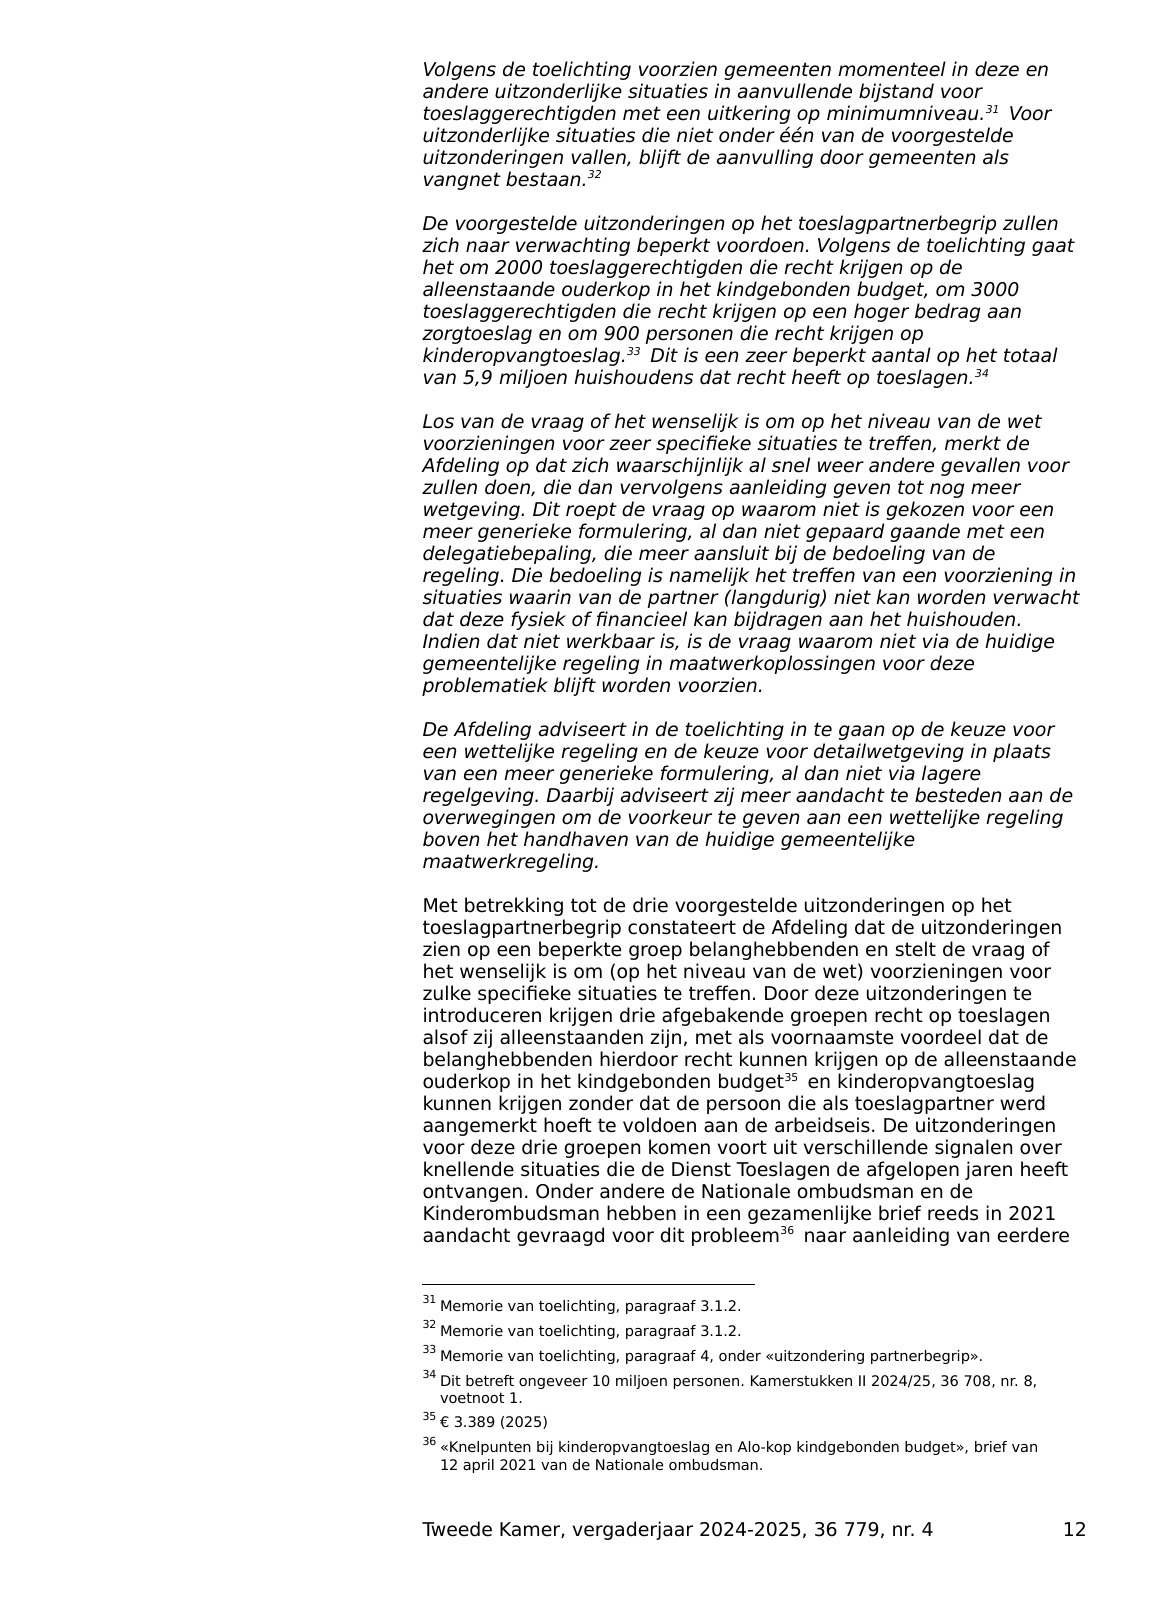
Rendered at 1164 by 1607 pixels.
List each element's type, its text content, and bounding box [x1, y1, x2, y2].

text Los van de vraag of het wenselijk is om op het niveau van de wet voorzieningen voor zeer specifieke situaties te treffen, merkt de Afdeling op dat zich waarschijnlijk al snel weer andere gevallen voor zullen doen, die dan vervolgens aanleiding geven tot nog meer wetgeving. Dit roept de vraag op waarom niet is gekozen voor een meer generieke formulering, al dan niet gepaard gaande met een delegatiebepaling, die meer aansluit bij de bedoeling van de regeling. Die bedoeling is namelijk het treffen van een voorziening in situaties waarin van de partner (langdurig) niet kan worden verwacht dat deze fysiek of financieel kan bijdragen aan het huishouden. Indien dat niet werkbaar is, is de vraag waarom niet via de huidige gemeentelijke regeling in maatwerkoplossingen voor deze problematiek blijft worden voorzien. [422, 411, 1087, 697]
text «Knelpunten bij kinderopvangtoeslag en Alo-kop kindgebonden budget», brief van 12 april 2021 van de Nationale ombudsman. [422, 1435, 1087, 1474]
text Memorie van toelichting, paragraaf 4, onder «uitzondering partnerbegrip». [422, 1343, 1087, 1366]
text Memorie van toelichting, paragraaf 3.1.2. [422, 1293, 1087, 1316]
text Dit betreft ongeveer 10 miljoen personen. Kamerstukken II 2024/25, 36 708, nr. 8, voetnoot 1. [422, 1368, 1087, 1407]
text Memorie van toelichting, paragraaf 3.1.2. [422, 1318, 1087, 1341]
text De Afdeling adviseert in de toelichting in te gaan op de keuze voor een wettelijke regeling en de keuze voor detailwetgeving in plaats van een meer generieke formulering, al dan niet via lagere regelgeving. Daarbij adviseert zij meer aandacht te besteden aan de overwegingen om de voorkeur te geven aan een wettelijke regeling boven het handhaven van de huidige gemeentelijke maatwerkregeling. [422, 719, 1087, 873]
text De voorgestelde uitzonderingen op het toeslagpartnerbegrip zullen zich naar verwachting beperkt voordoen. Volgens de toelichting gaat het om 2000 toeslaggerechtigden die recht krijgen op de alleenstaande ouderkop in het kindgebonden budget, om 3000 toeslaggerechtigden die recht krijgen op een hoger bedrag aan zorgtoeslag en om 900 personen die recht krijgen op kinderopvangtoeslag. Dit is een zeer beperkt aantal op het totaal van 5,9 miljoen huishoudens dat recht heeft op toeslagen. [422, 213, 1087, 389]
text Met betrekking tot de drie voorgestelde uitzonderingen op het toeslagpartnerbegrip constateert de Afdeling dat de uitzonderingen zien op een beperkte groep belanghebbenden en stelt de vraag of het wenselijk is om (op het niveau van de wet) voorzieningen voor zulke specifieke situaties te treffen. Door deze uitzonderingen te introduceren krijgen drie afgebakende groepen recht op toeslagen alsof zij alleenstaanden zijn, met als voornaamste voordeel dat de belanghebbenden hierdoor recht kunnen krijgen op de alleenstaande ouderkop in het kindgebonden budget en kinderopvangtoeslag kunnen krijgen zonder dat de persoon die als toeslagpartner werd aangemerkt hoeft te voldoen aan de arbeidseis. De uitzonderingen voor deze drie groepen komen voort uit verschillende signalen over knellende situaties die de Dienst Toeslagen de afgelopen jaren heeft ontvangen. Onder andere de Nationale ombudsman en de Kinderombudsman hebben in een gezamenlijke brief reeds in 2021 aandacht gevraagd voor dit probleem naar aanleiding van eerdere [422, 895, 1087, 1247]
text Volgens de toelichting voorzien gemeenten momenteel in deze en andere uitzonderlijke situaties in aanvullende bijstand voor toeslaggerechtigden met een uitkering op minimumniveau. Voor uitzonderlijke situaties die niet onder één van de voorgestelde uitzonderingen vallen, blijft de aanvulling door gemeenten als vangnet bestaan. [422, 59, 1087, 191]
text € 3.389 (2025) [422, 1410, 1087, 1432]
